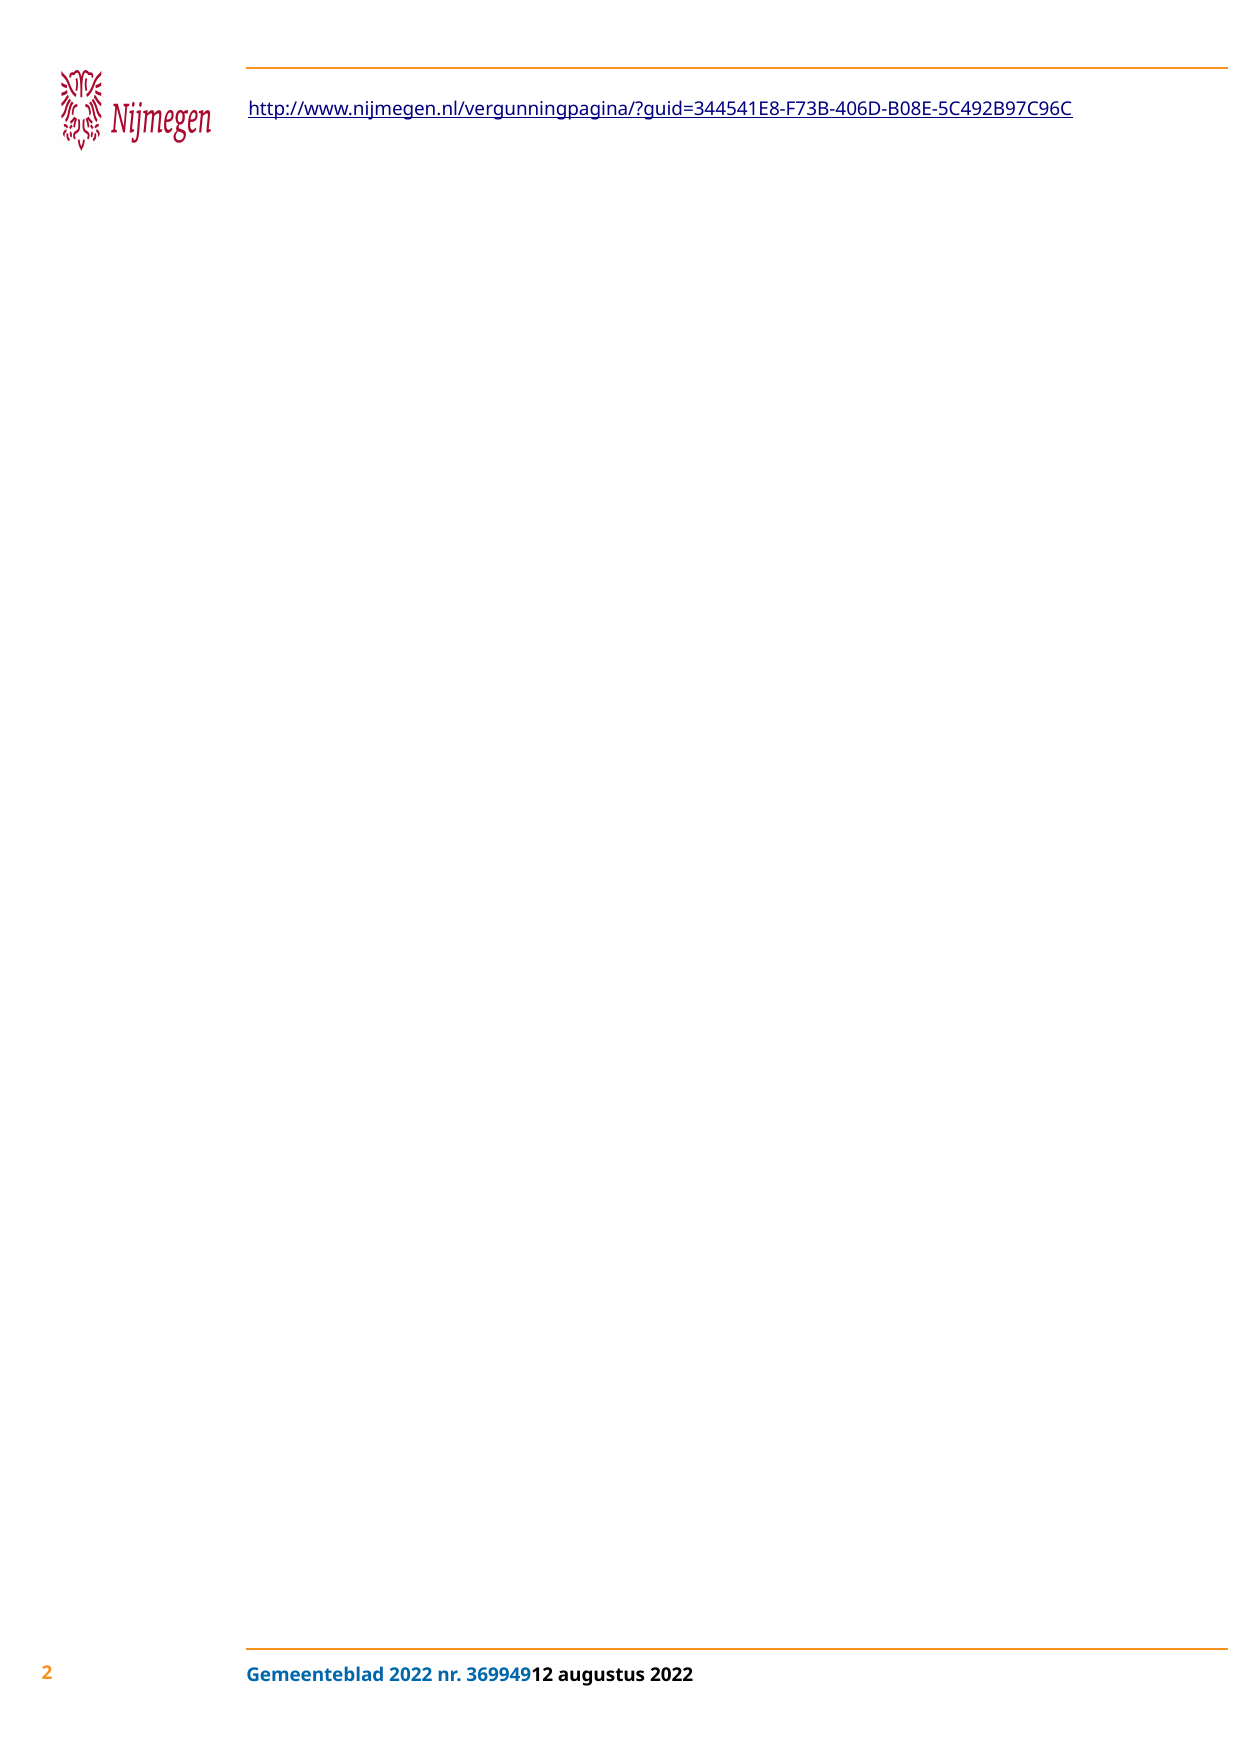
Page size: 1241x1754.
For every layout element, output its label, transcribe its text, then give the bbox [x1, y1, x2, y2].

text http://www.nijmegen.nl/vergunningpagina/?guid=344541E8-F73B-406D-B08E-5C492B97C96C [248, 95, 1152, 121]
picture [41, 47, 231, 172]
